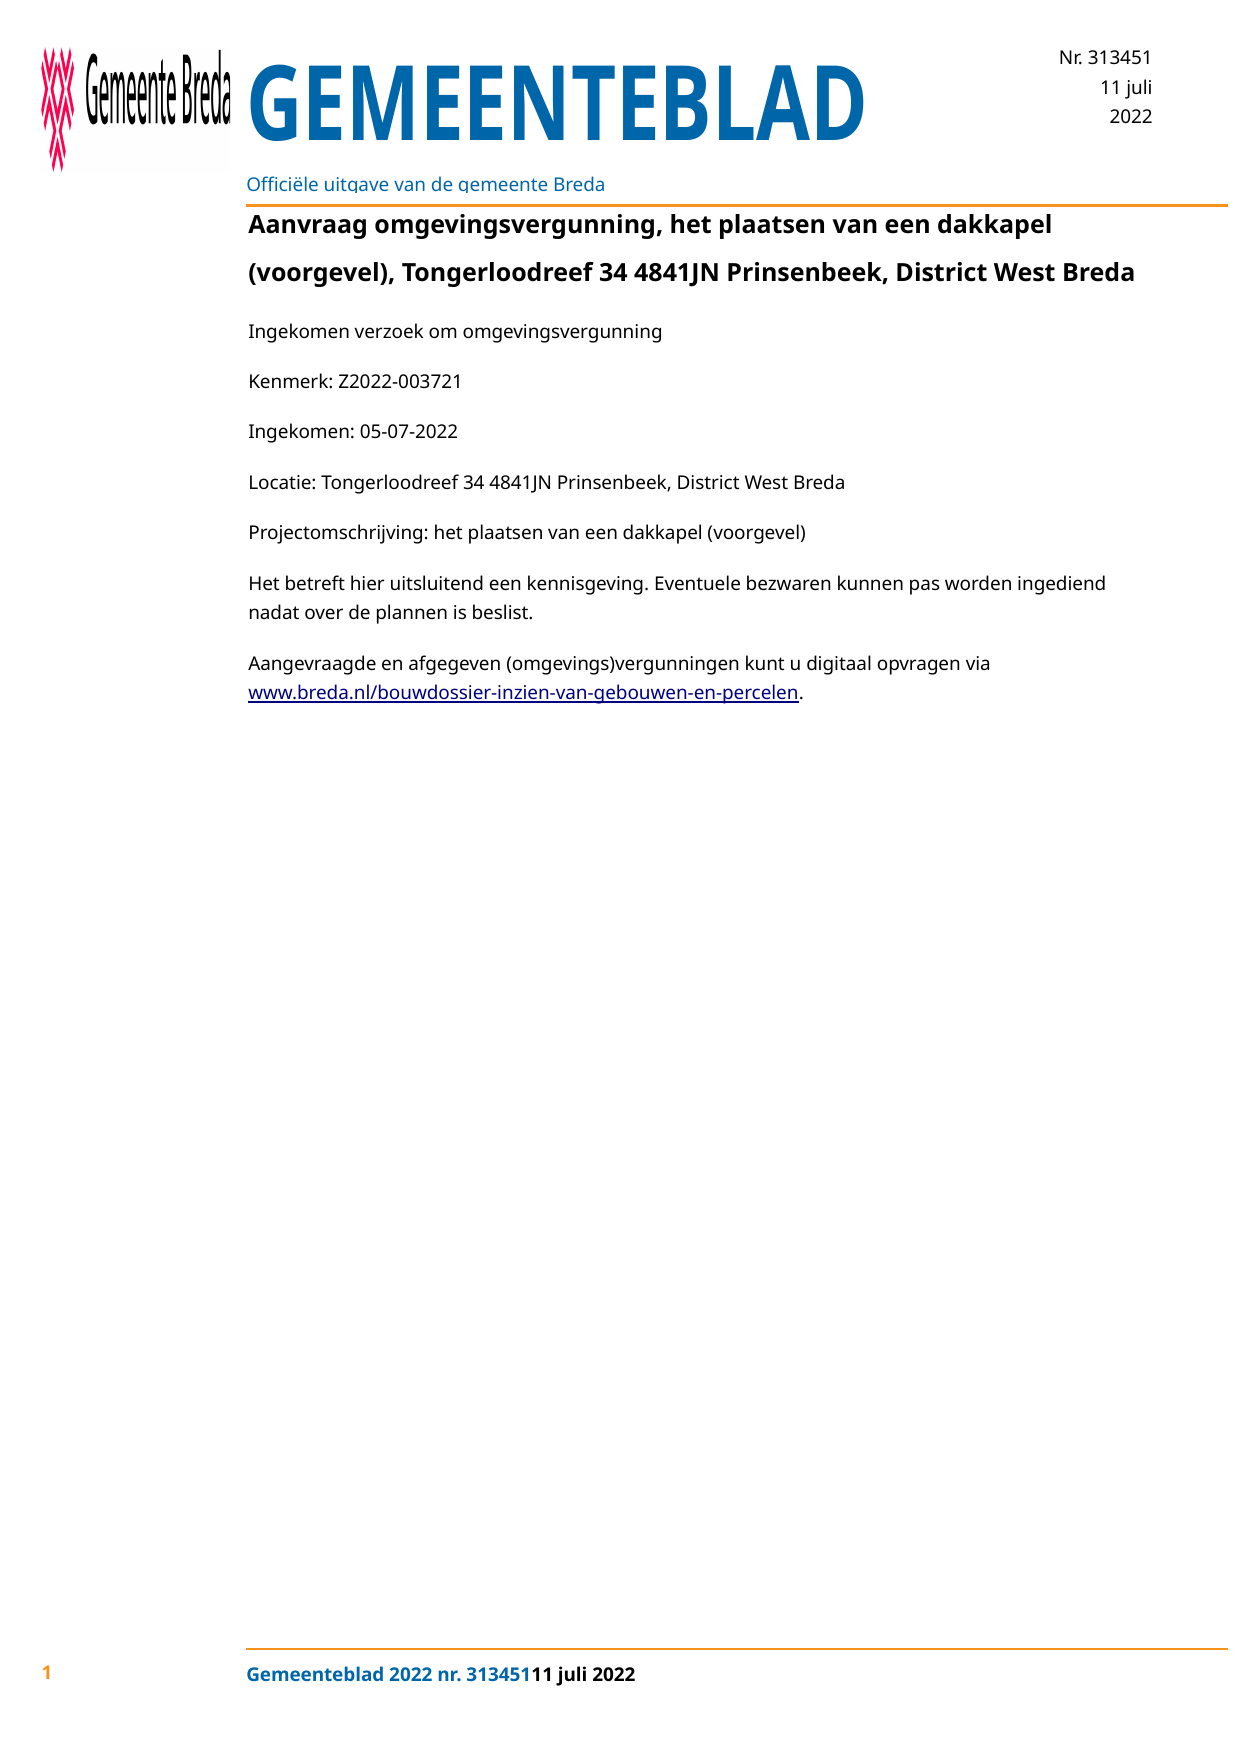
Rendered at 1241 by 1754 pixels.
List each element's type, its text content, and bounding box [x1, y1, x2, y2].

picture [41, 47, 231, 172]
text Locatie: Tongerloodreef 34 4841JN Prinsenbeek, District West Breda [248, 469, 1152, 495]
text Het betreft hier uitsluitend een kennisgeving. Eventuele bezwaren kunnen pas worden ingediend nadat over de plannen is beslist. [248, 570, 1152, 625]
text Aanvraag omgevingsvergunning, het plaatsen van een dakkapel (voorgevel), Tongerloodreef 34 4841JN Prinsenbeek, District West Breda [248, 207, 1152, 288]
text Projectomschrijving: het plaatsen van een dakkapel (voorgevel) [248, 519, 1152, 545]
text Ingekomen: 05-07-2022 [248, 419, 1152, 444]
text Kenmerk: Z2022-003721 [248, 368, 1152, 394]
text Aangevraagde en afgegeven (omgevings)vergunningen kunt u digitaal opvragen via www.breda.nl/bouwdossier-inzien-van-gebouwen-en-percelen. [248, 650, 1152, 705]
text Ingekomen verzoek om omgevingsvergunning [248, 318, 1152, 344]
